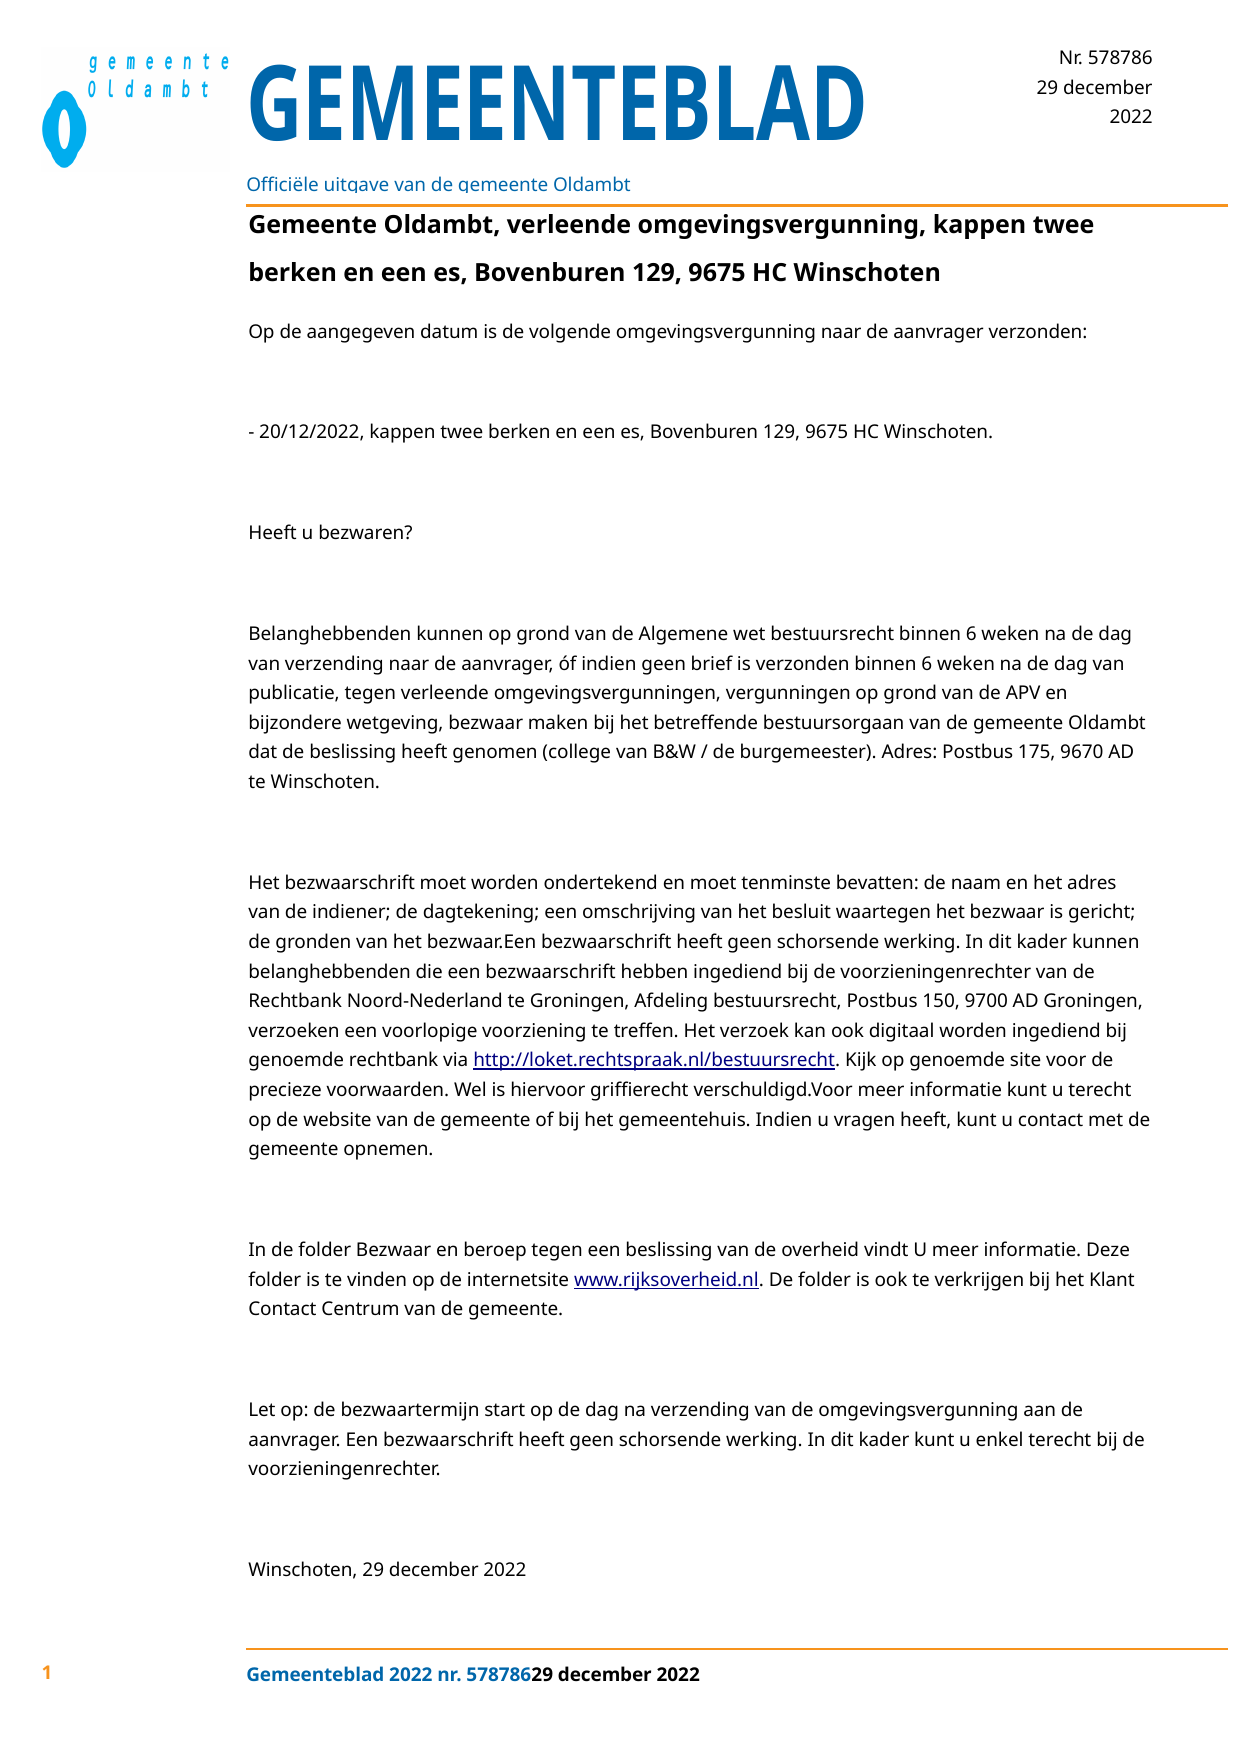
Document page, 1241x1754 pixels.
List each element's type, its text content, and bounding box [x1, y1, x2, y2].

text - 20/12/2022, kappen twee berken en een es, Bovenburen 129, 9675 HC Winschoten. [248, 419, 1152, 444]
text Het bezwaarschrift moet worden ondertekend en moet tenminste bevatten: de naam en het adres van de indiener; de dagtekening; een omschrijving van het besluit waartegen het bezwaar is gericht; de gronden van het bezwaar.Een bezwaarschrift heeft geen schorsende werking. In dit kader kunnen belanghebbenden die een bezwaarschrift hebben ingediend bij de voorzieningenrechter van de Rechtbank Noord-Nederland te Groningen, Afdeling bestuursrecht, Postbus 150, 9700 AD Groningen, verzoeken een voorlopige voorziening te treffen. Het verzoek kan ook digitaal worden ingediend bij genoemde rechtbank via http://loket.rechtspraak.nl/bestuursrecht. Kijk op genoemde site voor de precieze voorwaarden. Wel is hiervoor griffierecht verschuldigd.Voor meer informatie kunt u terecht op de website van de gemeente of bij het gemeentehuis. Indien u vragen heeft, kunt u contact met de gemeente opnemen. [248, 869, 1152, 1161]
text Gemeente Oldambt, verleende omgevingsvergunning, kappen twee berken en een es, Bovenburen 129, 9675 HC Winschoten [248, 207, 1152, 288]
text Let op: de bezwaartermijn start op de dag na verzending van de omgevingsvergunning aan de aanvrager. Een bezwaarschrift heeft geen schorsende werking. In dit kader kunt u enkel terecht bij de voorzieningenrechter. [248, 1396, 1152, 1481]
text Op de aangegeven datum is de volgende omgevingsvergunning naar de aanvrager verzonden: [248, 318, 1152, 344]
text Belanghebbenden kunnen op grond van de Algemene wet bestuursrecht binnen 6 weken na de dag van verzending naar de aanvrager, óf indien geen brief is verzonden binnen 6 weken na de dag van publicatie, tegen verleende omgevingsvergunningen, vergunningen op grond van de APV en bijzondere wetgeving, bezwaar maken bij het betreffende bestuursorgaan van de gemeente Oldambt dat de beslissing heeft genomen (college van B&W / de burgemeester). Adres: Postbus 175, 9670 AD te Winschoten. [248, 620, 1152, 794]
text Heeft u bezwaren? [248, 519, 1152, 545]
text In de folder Bezwaar en beroep tegen een beslissing van de overheid vindt U meer informatie. Deze folder is te vinden op de internetsite www.rijksoverheid.nl. De folder is ook te verkrijgen bij het Klant Contact Centrum van de gemeente. [248, 1236, 1152, 1321]
picture [41, 47, 231, 172]
text Winschoten, 29 december 2022 [248, 1556, 1152, 1582]
